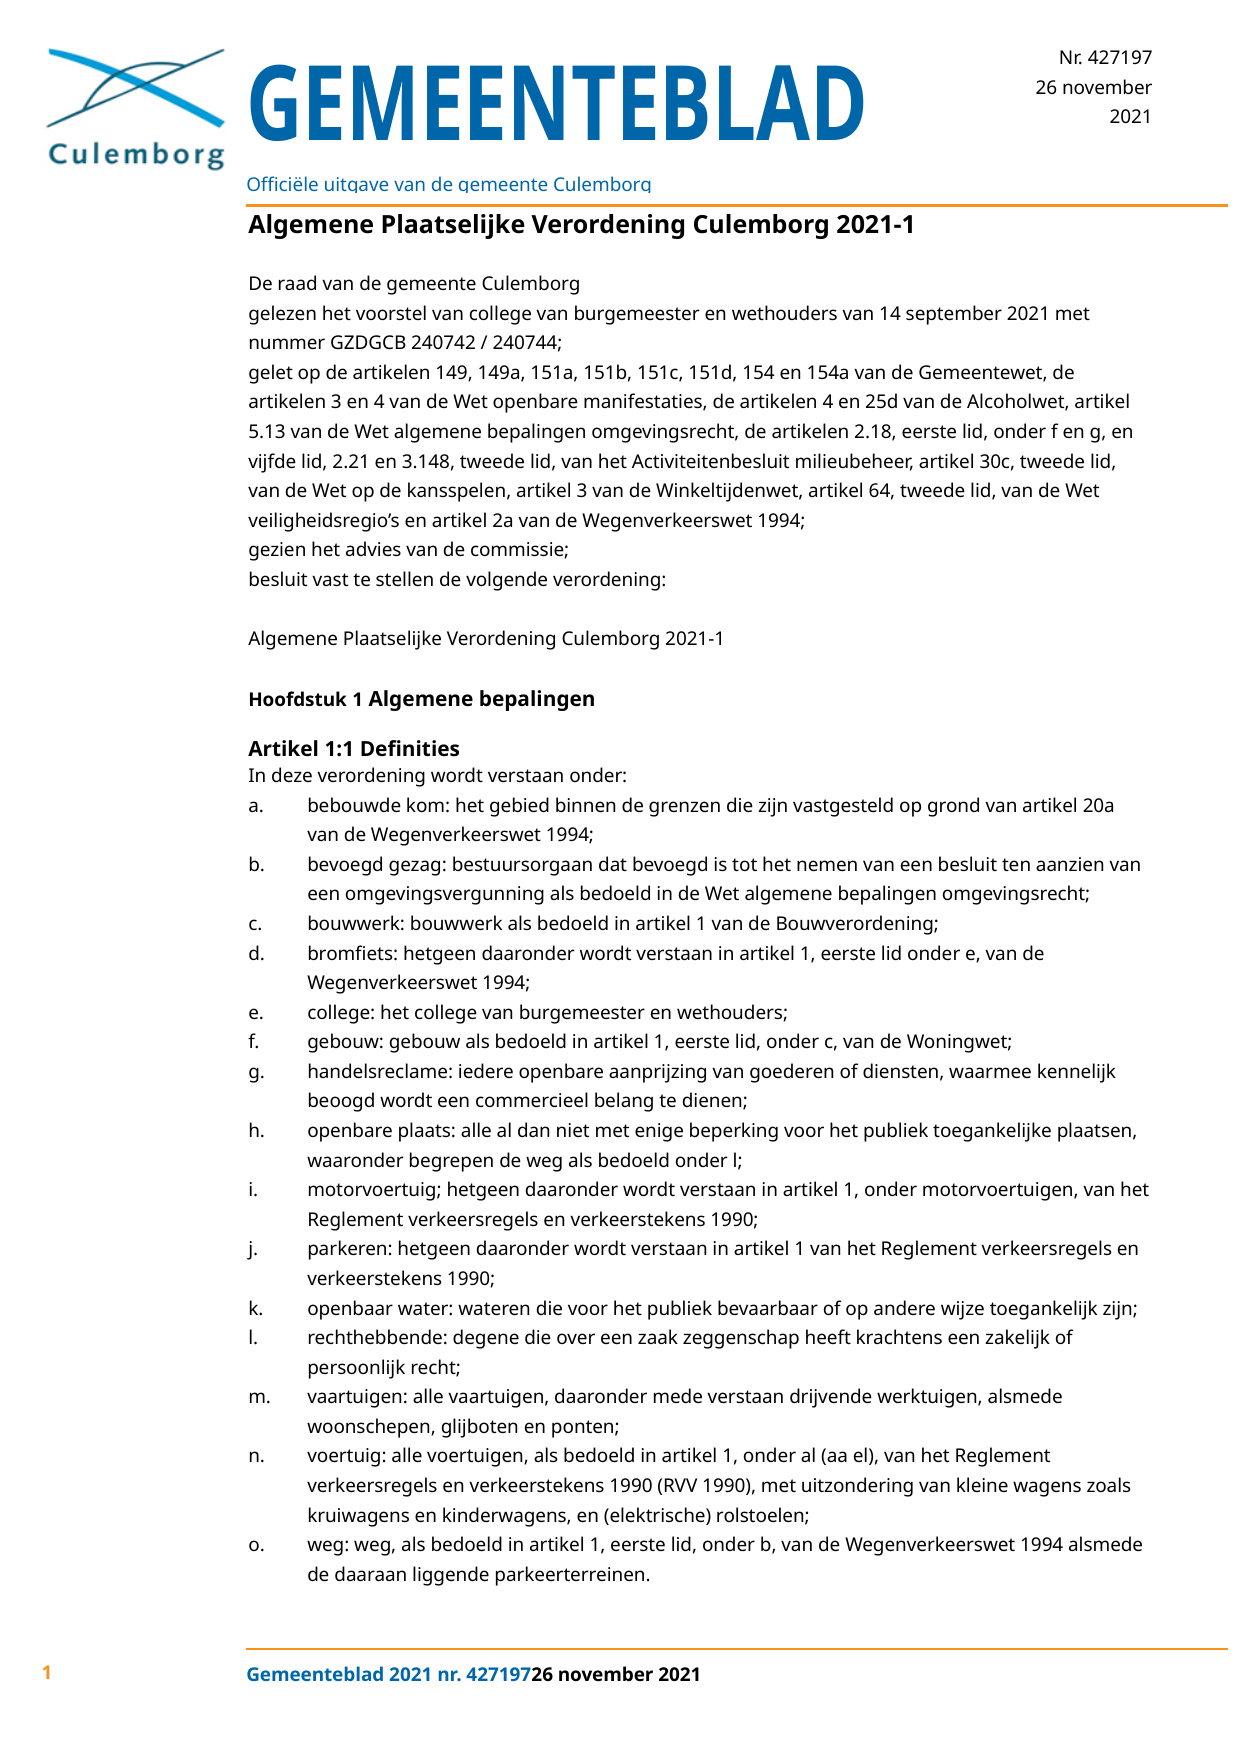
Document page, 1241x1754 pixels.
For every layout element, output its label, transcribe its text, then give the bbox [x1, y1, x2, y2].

list bevoegd gezag: bestuursorgaan dat bevoegd is tot het nemen van een besluit ten aanzien van een omgevingsvergunning als bedoeld in de Wet algemene bepalingen omgevingsrecht; [248, 851, 1152, 906]
list rechthebbende: degene die over een zaak zeggenschap heeft krachtens een zakelijk of persoonlijk recht; [248, 1324, 1152, 1379]
text De raad van de gemeente Culemborg [248, 270, 1152, 296]
list vaartuigen: alle vaartuigen, daaronder mede verstaan drijvende werktuigen, alsmede woonschepen, glijboten en ponten; [248, 1383, 1152, 1439]
picture [41, 47, 231, 172]
text In deze verordening wordt verstaan onder: [248, 762, 1152, 788]
list openbare plaats: alle al dan niet met enige beperking voor het publiek toegankelijke plaatsen, waaronder begrepen de weg als bedoeld onder l; [248, 1117, 1152, 1172]
list college: het college van burgemeester en wethouders; [248, 999, 1152, 1024]
list parkeren: hetgeen daaronder wordt verstaan in artikel 1 van het Reglement verkeersregels en verkeerstekens 1990; [248, 1236, 1152, 1291]
text gezien het advies van de commissie; [248, 537, 1152, 562]
text Algemene Plaatselijke Verordening Culemborg 2021-1 [248, 207, 1152, 241]
list openbaar water: wateren die voor het publiek bevaarbaar of op andere wijze toegankelijk zijn; [248, 1295, 1152, 1320]
list gebouw: gebouw als bedoeld in artikel 1, eerste lid, onder c, van de Woningwet; [248, 1028, 1152, 1054]
text gelezen het voorstel van college van burgemeester en wethouders van 14 september 2021 met nummer GZDGCB 240742 / 240744; [248, 300, 1152, 355]
text gelet op de artikelen 149, 149a, 151a, 151b, 151c, 151d, 154 en 154a van de Gemeentewet, de artikelen 3 en 4 van de Wet openbare manifestaties, de artikelen 4 en 25d van de Alcoholwet, artikel 5.13 van de Wet algemene bepalingen omgevingsrecht, de artikelen 2.18, eerste lid, onder f en g, en vijfde lid, 2.21 en 3.148, tweede lid, van het Activiteitenbesluit milieubeheer, artikel 30c, tweede lid, van de Wet op de kansspelen, artikel 3 van de Winkeltijdenwet, artikel 64, tweede lid, van de Wet veiligheidsregio’s en artikel 2a van de Wegenverkeerswet 1994; [248, 359, 1152, 533]
text Algemene Plaatselijke Verordening Culemborg 2021-1 [248, 625, 1152, 651]
list bouwwerk: bouwwerk als bedoeld in artikel 1 van de Bouwverordening; [248, 910, 1152, 936]
list bromfiets: hetgeen daaronder wordt verstaan in artikel 1, eerste lid onder e, van de Wegenverkeerswet 1994; [248, 940, 1152, 995]
list motorvoertuig; hetgeen daaronder wordt verstaan in artikel 1, onder motorvoertuigen, van het Reglement verkeersregels en verkeerstekens 1990; [248, 1176, 1152, 1232]
list voertuig: alle voertuigen, als bedoeld in artikel 1, onder al (aa el), van het Reglement verkeersregels en verkeerstekens 1990 (RVV 1990), met uitzondering van kleine wagens zoals kruiwagens en kinderwagens, en (elektrische) rolstoelen; [248, 1443, 1152, 1527]
text besluit vast te stellen de volgende verordening: [248, 566, 1152, 592]
list bebouwde kom: het gebied binnen de grenzen die zijn vastgesteld op grond van artikel 20a van de Wegenverkeerswet 1994; [248, 792, 1152, 847]
list handelsreclame: iedere openbare aanprijzing van goederen of diensten, waarmee kennelijk beoogd wordt een commercieel belang te dienen; [248, 1058, 1152, 1113]
text Artikel 1:1 Definities [248, 734, 1152, 762]
text Hoofdstuk 1 Algemene bepalingen [248, 684, 1152, 713]
list weg: weg, als bedoeld in artikel 1, eerste lid, onder b, van de Wegenverkeerswet 1994 alsmede de daaraan liggende parkeerterreinen. [248, 1531, 1152, 1587]
